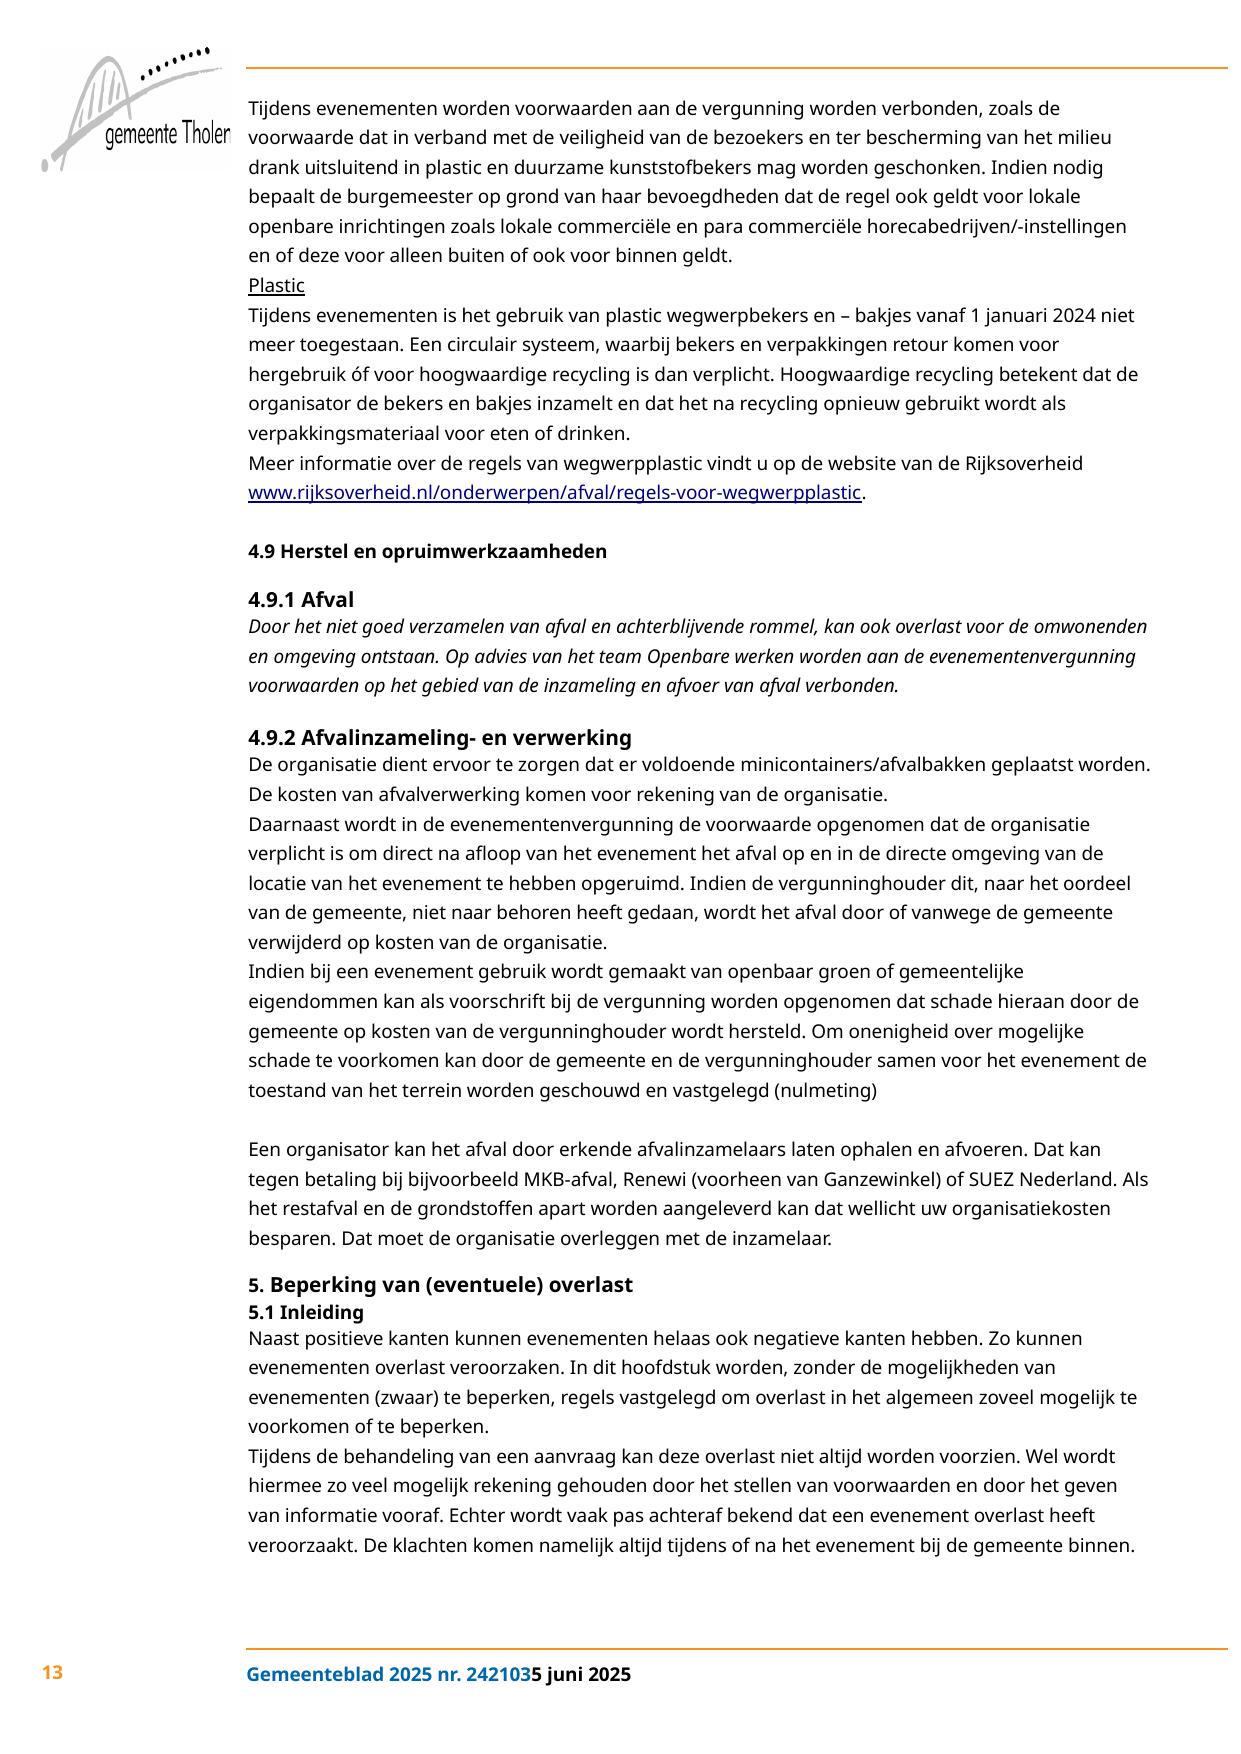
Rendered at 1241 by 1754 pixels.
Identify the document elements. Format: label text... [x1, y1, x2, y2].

text De organisatie dient ervoor te zorgen dat er voldoende minicontainers/afvalbakken geplaatst worden. De kosten van afvalverwerking komen voor rekening van de organisatie. [248, 752, 1152, 807]
picture [41, 47, 231, 172]
text 5. Beperking van (eventuele) overlast [248, 1271, 1152, 1299]
text Indien bij een evenement gebruik wordt gemaakt van openbaar groen of gemeentelijke eigendommen kan als voorschrift bij de vergunning worden opgenomen dat schade hieraan door de gemeente op kosten van de vergunninghouder wordt hersteld. Om onenigheid over mogelijke schade te voorkomen kan door de gemeente en de vergunninghouder samen voor het evenement de toestand van het terrein worden geschouwd en vastgelegd (nulmeting) [248, 959, 1152, 1103]
text Tijdens de behandeling van een aanvraag kan deze overlast niet altijd worden voorzien. Wel wordt hiermee zo veel mogelijk rekening gehouden door het stellen van voorwaarden en door het geven van informatie vooraf. Echter wordt vaak pas achteraf bekend dat een evenement overlast heeft veroorzaakt. De klachten komen namelijk altijd tijdens of na het evenement bij de gemeente binnen. [248, 1443, 1152, 1557]
text Meer informatie over de regels van wegwerpplastic vindt u op de website van de Rijksoverheid www.rijksoverheid.nl/onderwerpen/afval/regels-voor-wegwerpplastic. [248, 450, 1152, 505]
text 4.9.2 Afvalinzameling- en verwerking [248, 723, 1152, 752]
text 4.9.1 Afval [248, 585, 1152, 613]
text Tijdens evenementen is het gebruik van plastic wegwerpbekers en – bakjes vanaf 1 januari 2024 niet meer toegestaan. Een circulair systeem, waarbij bekers en verpakkingen retour komen voor hergebruik óf voor hoogwaardige recycling is dan verplicht. Hoogwaardige recycling betekent dat de organisator de bekers en bakjes inzamelt en dat het na recycling opnieuw gebruikt wordt als verpakkingsmateriaal voor eten of drinken. [248, 302, 1152, 446]
text Een organisator kan het afval door erkende afvalinzamelaars laten ophalen en afvoeren. Dat kan tegen betaling bij bijvoorbeeld MKB-afval, Renewi (voorheen van Ganzewinkel) of SUEZ Nederland. Als het restafval en de grondstoffen apart worden aangeleverd kan dat wellicht uw organisatiekosten besparen. Dat moet de organisatie overleggen met de inzamelaar. [248, 1136, 1152, 1251]
text Plastic [248, 272, 1152, 298]
text Tijdens evenementen worden voorwaarden aan de vergunning worden verbonden, zoals de voorwaarde dat in verband met de veiligheid van de bezoekers en ter bescherming van het milieu drank uitsluitend in plastic en duurzame kunststofbekers mag worden geschonken. Indien nodig bepaalt de burgemeester op grond van haar bevoegdheden dat de regel ook geldt voor lokale openbare inrichtingen zoals lokale commerciële en para commerciële horecabedrijven/-instellingen en of deze voor alleen buiten of ook voor binnen geldt. [248, 95, 1152, 268]
text 5.1 Inleiding [248, 1299, 1152, 1325]
text Daarnaast wordt in de evenementenvergunning de voorwaarde opgenomen dat de organisatie verplicht is om direct na afloop van het evenement het afval op en in de directe omgeving van de locatie van het evenement te hebben opgeruimd. Indien de vergunninghouder dit, naar het oordeel van de gemeente, niet naar behoren heeft gedaan, wordt het afval door of vanwege de gemeente verwijderd op kosten van de organisatie. [248, 811, 1152, 955]
text 4.9 Herstel en opruimwerkzaamheden [248, 538, 1152, 564]
text Naast positieve kanten kunnen evenementen helaas ook negatieve kanten hebben. Zo kunnen evenementen overlast veroorzaken. In dit hoofdstuk worden, zonder de mogelijkheden van evenementen (zwaar) te beperken, regels vastgelegd om overlast in het algemeen zoveel mogelijk te voorkomen of te beperken. [248, 1325, 1152, 1439]
text Door het niet goed verzamelen van afval en achterblijvende rommel, kan ook overlast voor de omwonenden en omgeving ontstaan. Op advies van het team Openbare werken worden aan de evenementenvergunning voorwaarden op het gebied van de inzameling en afvoer van afval verbonden. [248, 613, 1152, 698]
